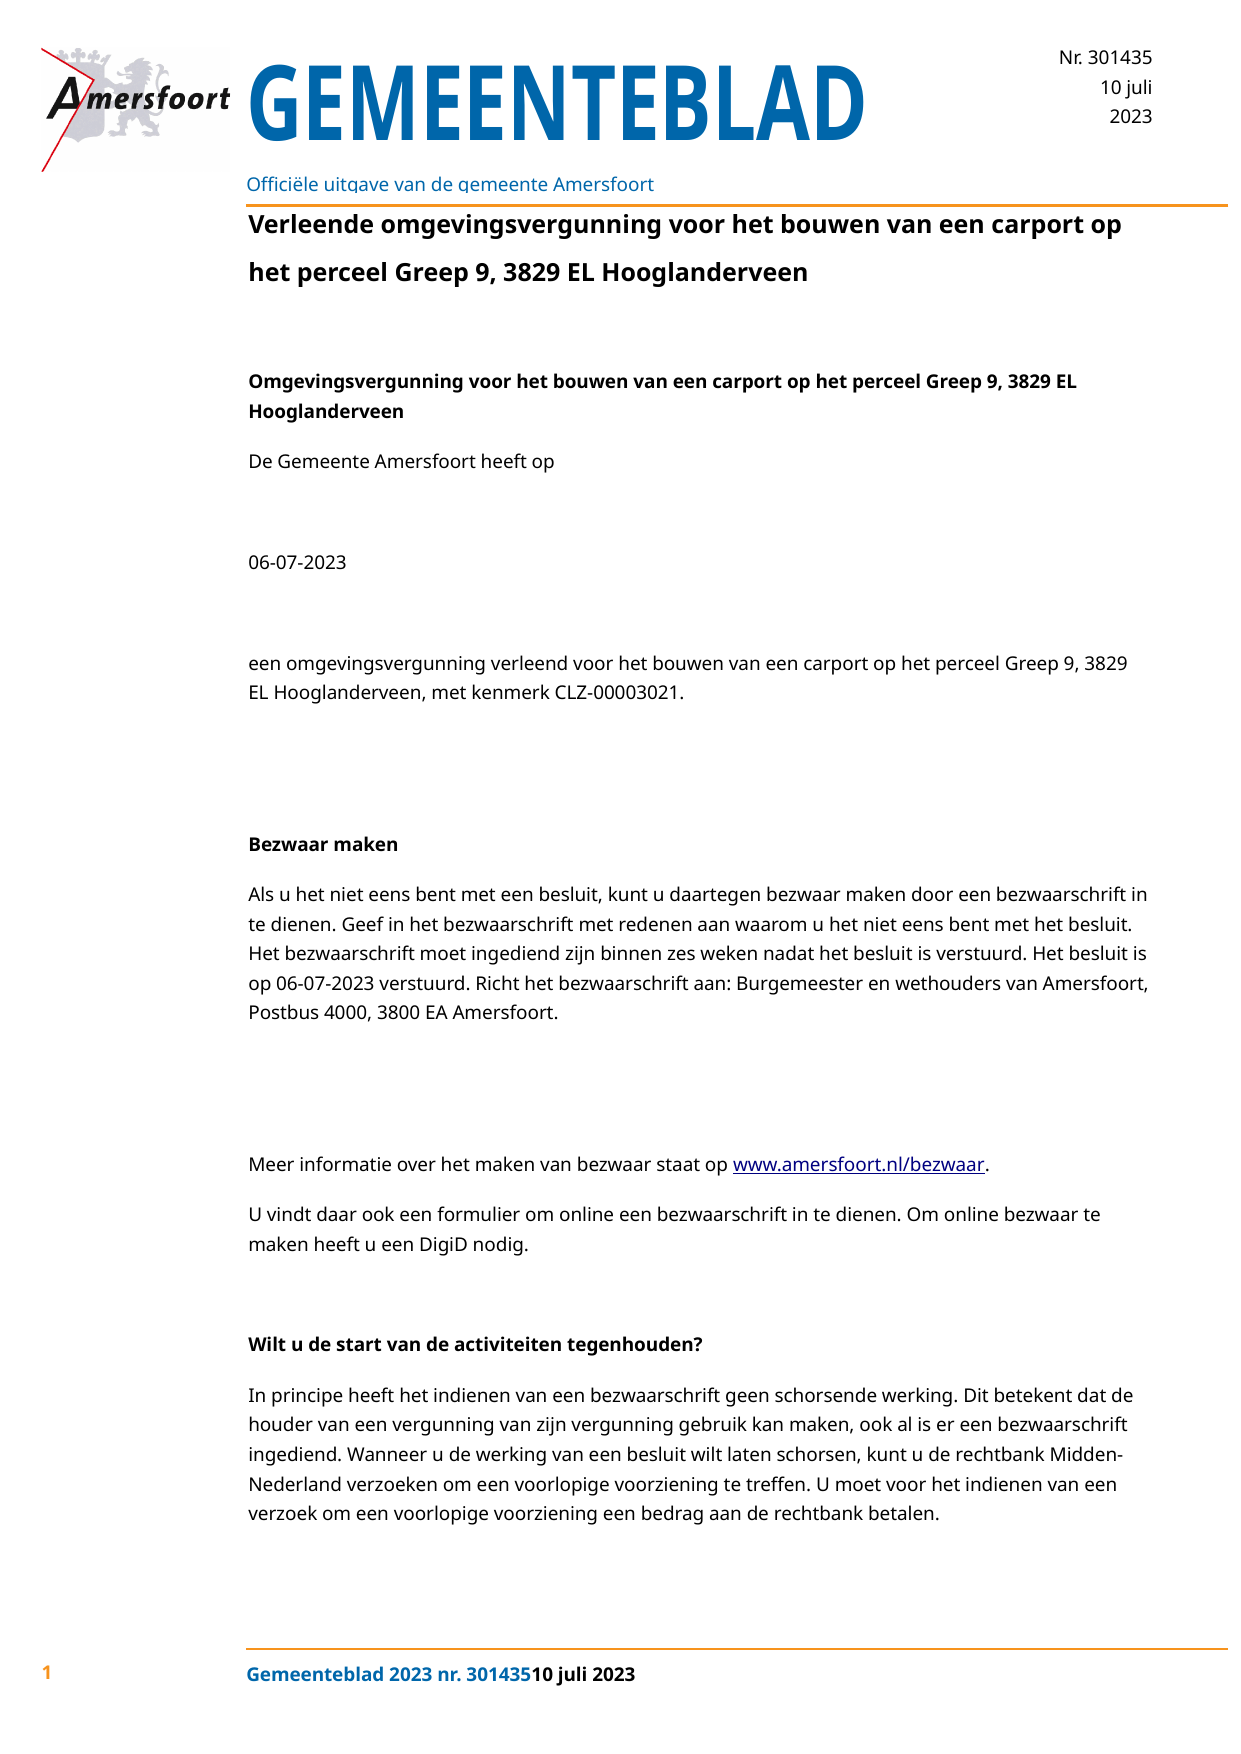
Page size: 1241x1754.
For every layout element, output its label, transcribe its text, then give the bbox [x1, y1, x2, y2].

text Meer informatie over het maken van bezwaar staat op www.amersfoort.nl/bezwaar. [248, 1151, 1152, 1177]
text U vindt daar ook een formulier om online een bezwaarschrift in te dienen. Om online bezwaar te maken heeft u een DigiD nodig. [248, 1201, 1152, 1257]
text een omgevingsvergunning verleend voor het bouwen van een carport op het perceel Greep 9, 3829 EL Hooglanderveen, met kenmerk CLZ-00003021. [248, 650, 1152, 705]
text Bezwaar maken [248, 831, 1152, 857]
picture [41, 47, 231, 172]
text In principe heeft het indienen van een bezwaarschrift geen schorsende werking. Dit betekent dat de houder van een vergunning van zijn vergunning gebruik kan maken, ook al is er een bezwaarschrift ingediend. Wanneer u de werking van een besluit wilt laten schorsen, kunt u de rechtbank Midden-Nederland verzoeken om een voorlopige voorziening te treffen. U moet voor het indienen van een verzoek om een voorlopige voorziening een bedrag aan de rechtbank betalen. [248, 1382, 1152, 1526]
text De Gemeente Amersfoort heeft op [248, 448, 1152, 474]
text Als u het niet eens bent met een besluit, kunt u daartegen bezwaar maken door een bezwaarschrift in te dienen. Geef in het bezwaarschrift met redenen aan waarom u het niet eens bent met het besluit. Het bezwaarschrift moet ingediend zijn binnen zes weken nadat het besluit is verstuurd. Het besluit is op 06-07-2023 verstuurd. Richt het bezwaarschrift aan: Burgemeester en wethouders van Amersfoort, Postbus 4000, 3800 EA Amersfoort. [248, 881, 1152, 1025]
text 06-07-2023 [248, 549, 1152, 575]
text Wilt u de start van de activiteiten tegenhouden? [248, 1332, 1152, 1357]
text Omgevingsvergunning voor het bouwen van een carport op het perceel Greep 9, 3829 EL Hooglanderveen [248, 368, 1152, 424]
text Verleende omgevingsvergunning voor het bouwen van een carport op het perceel Greep 9, 3829 EL Hooglanderveen [248, 207, 1152, 288]
